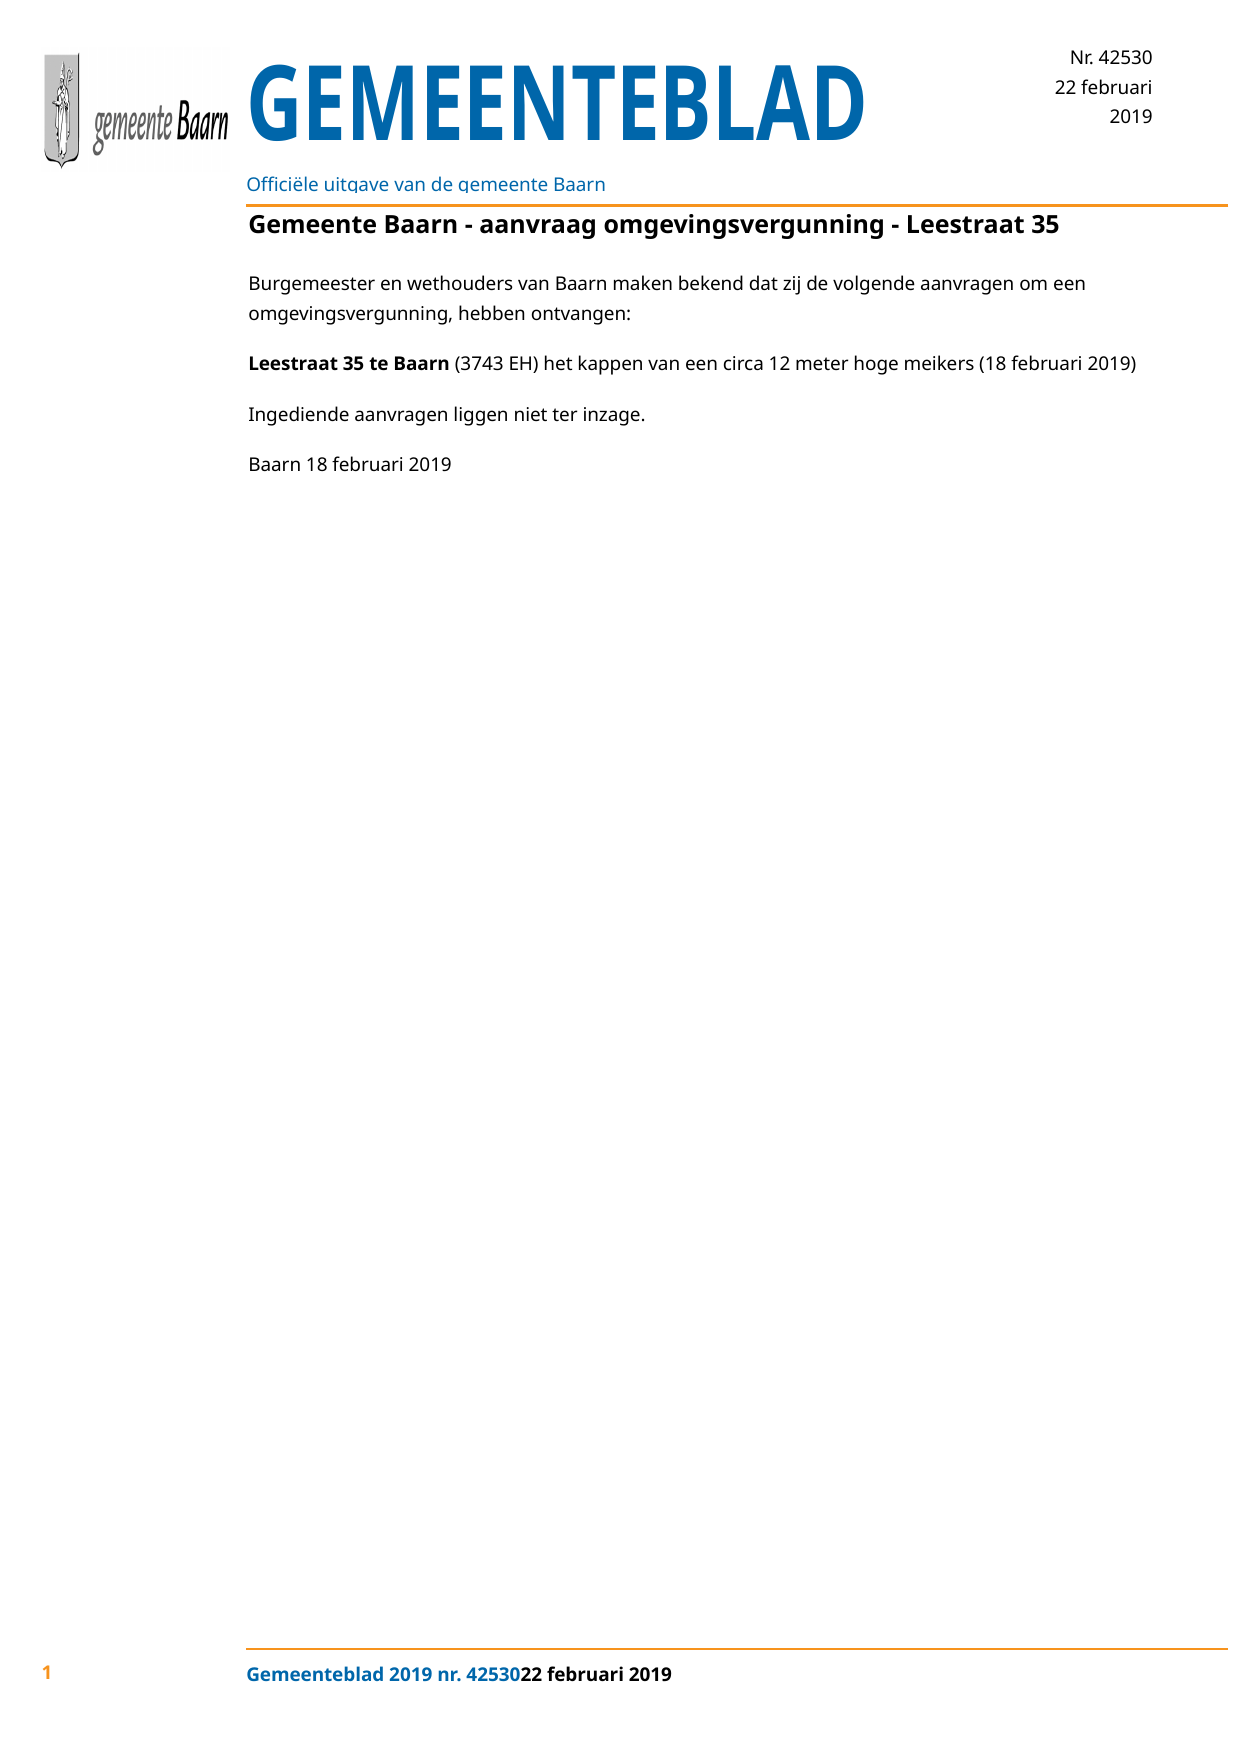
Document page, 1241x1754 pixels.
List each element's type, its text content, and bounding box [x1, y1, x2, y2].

picture [41, 47, 231, 172]
text Leestraat 35 te Baarn (3743 EH) het kappen van een circa 12 meter hoge meikers (18 februari 2019) [248, 350, 1152, 376]
text Baarn 18 februari 2019 [248, 451, 1152, 477]
text Gemeente Baarn - aanvraag omgevingsvergunning - Leestraat 35 [248, 207, 1152, 241]
text Ingediende aanvragen liggen niet ter inzage. [248, 401, 1152, 426]
text Burgemeester en wethouders van Baarn maken bekend dat zij de volgende aanvragen om een omgevingsvergunning, hebben ontvangen: [248, 270, 1152, 326]
